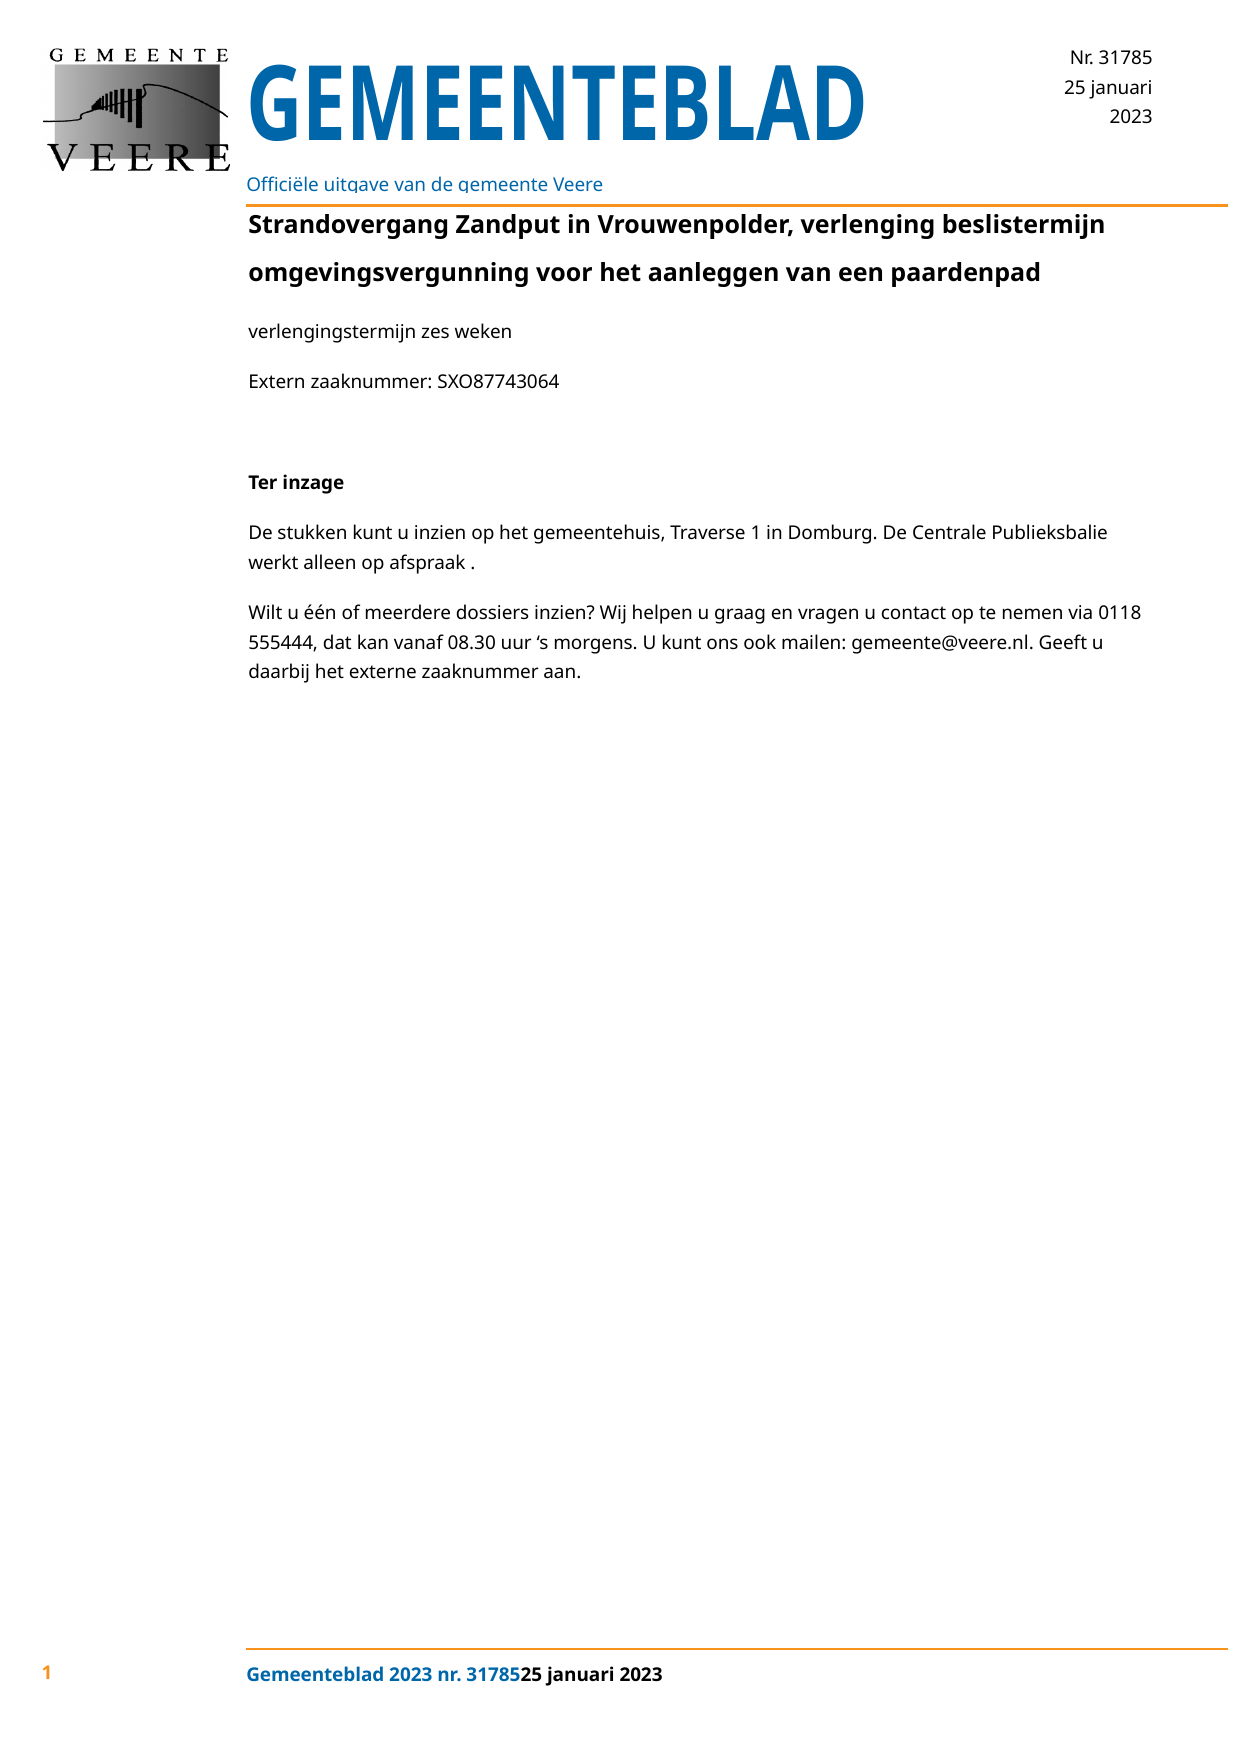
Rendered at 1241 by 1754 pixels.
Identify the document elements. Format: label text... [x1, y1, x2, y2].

text Strandovergang Zandput in Vrouwenpolder, verlenging beslistermijn omgevingsvergunning voor het aanleggen van een paardenpad [248, 207, 1152, 288]
picture [41, 47, 231, 172]
text Wilt u één of meerdere dossiers inzien? Wij helpen u graag en vragen u contact op te nemen via 0118 555444, dat kan vanaf 08.30 uur ‘s morgens. U kunt ons ook mailen: gemeente@veere.nl. Geeft u daarbij het externe zaaknummer aan. [248, 599, 1152, 684]
text verlengingstermijn zes weken [248, 318, 1152, 344]
text De stukken kunt u inzien op het gemeentehuis, Traverse 1 in Domburg. De Centrale Publieksbalie werkt alleen op afspraak . [248, 519, 1152, 575]
text Extern zaaknummer: SXO87743064 [248, 368, 1152, 394]
text Ter inzage [248, 469, 1152, 495]
